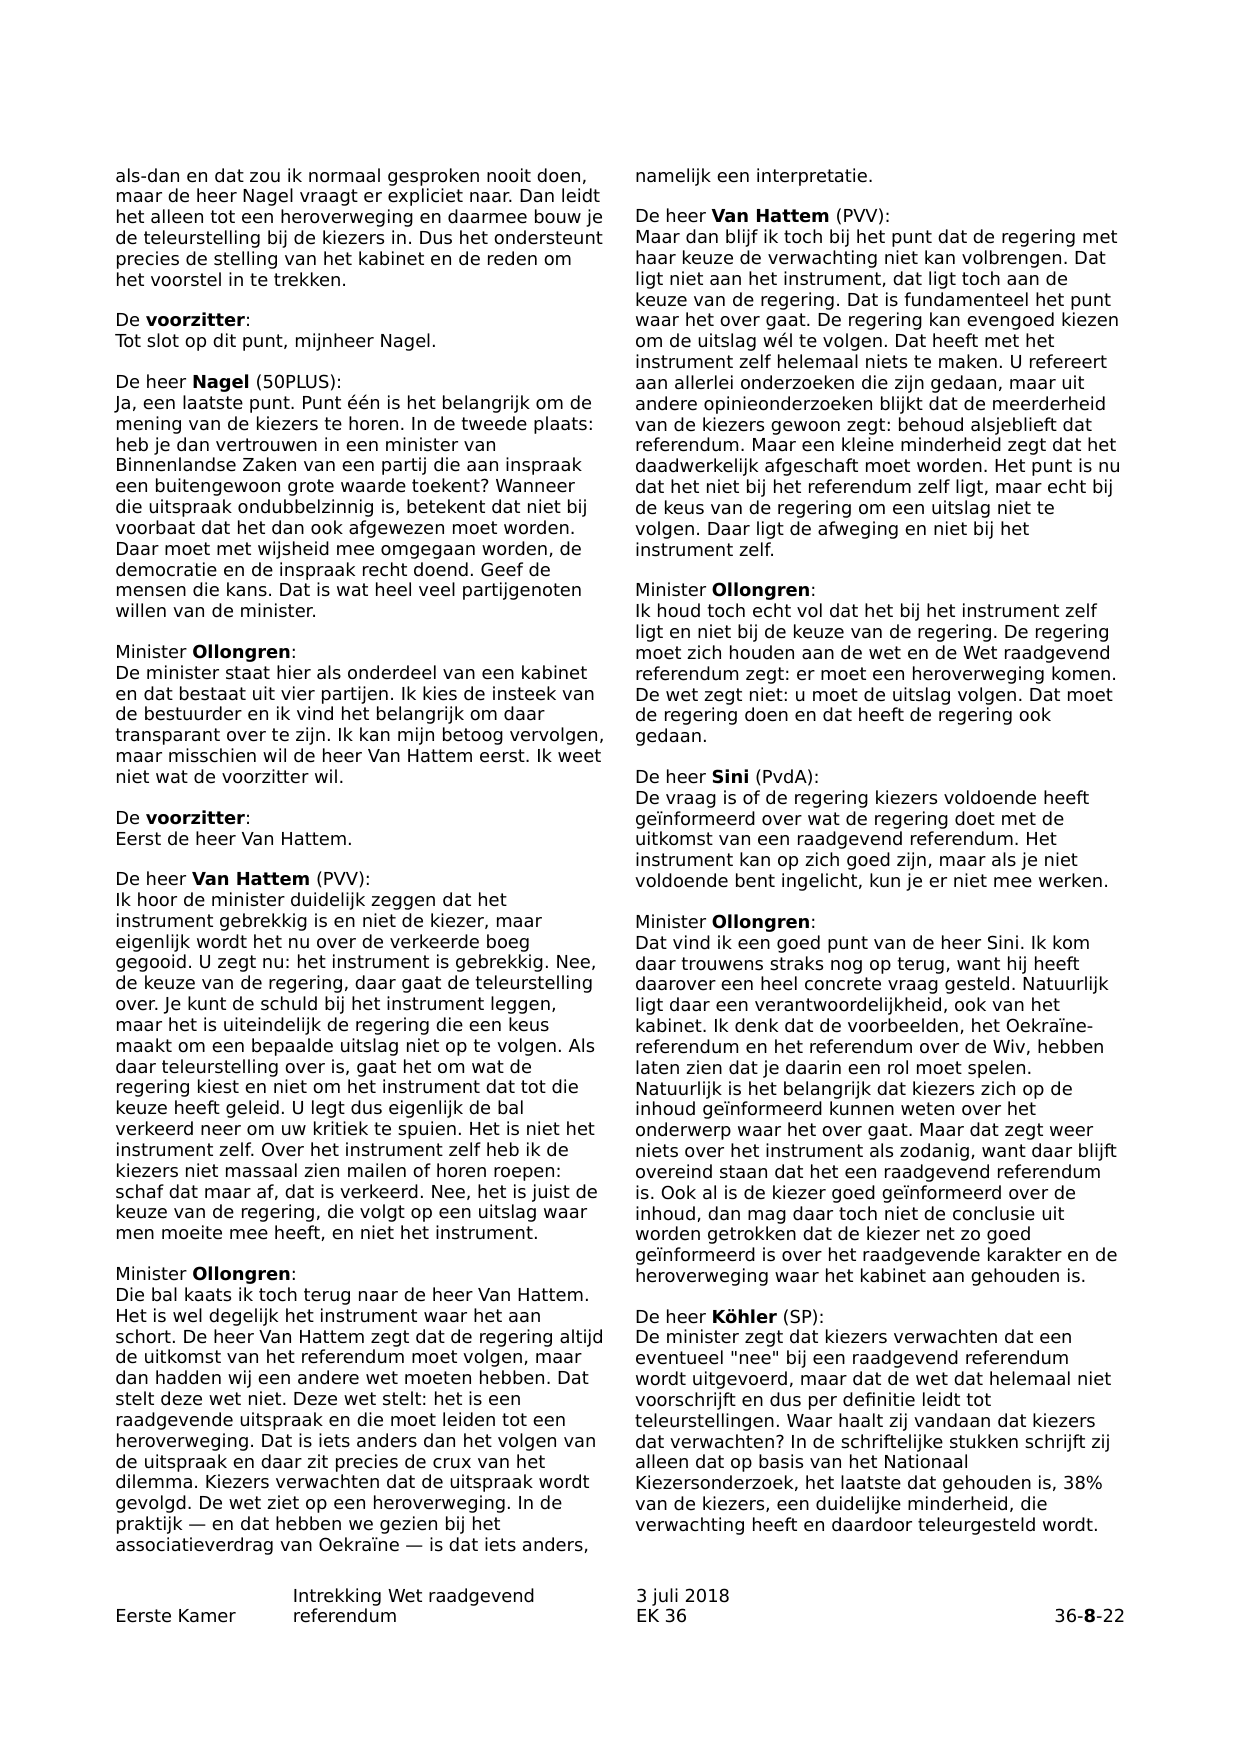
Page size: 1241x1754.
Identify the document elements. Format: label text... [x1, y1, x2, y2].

text als-dan en dat zou ik normaal gesproken nooit doen, maar de heer Nagel vraagt er expliciet naar. Dan leidt het alleen tot een heroverweging en daarmee bouw je de teleurstelling bij de kiezers in. Dus het ondersteunt precies de stelling van het kabinet en de reden om het voorstel in te trekken. [115, 165, 605, 290]
text Eerst de heer Van Hattem. [115, 828, 605, 849]
text Minister Ollongren: [635, 580, 1125, 601]
text Ik hoor de minister duidelijk zeggen dat het instrument gebrekkig is en niet de kiezer, maar eigenlijk wordt het nu over de verkeerde boeg gegooid. U zegt nu: het instrument is gebrekkig. Nee, de keuze van de regering, daar gaat de teleurstelling over. Je kunt de schuld bij het instrument leggen, maar het is uiteindelijk de regering die een keus maakt om een bepaalde uitslag niet op te volgen. Als daar teleurstelling over is, gaat het om wat de regering kiest en niet om het instrument dat tot die keuze heeft geleid. U legt dus eigenlijk de bal verkeerd neer om uw kritiek te spuien. Het is niet het instrument zelf. Over het instrument zelf heb ik de kiezers niet massaal zien mailen of horen roepen: schaf dat maar af, dat is verkeerd. Nee, het is juist de keuze van de regering, die volgt op een uitslag waar men moeite mee heeft, en niet het instrument. [115, 890, 605, 1244]
text Minister Ollongren: [115, 642, 605, 662]
text Die bal kaats ik toch terug naar de heer Van Hattem. Het is wel degelijk het instrument waar het aan schort. De heer Van Hattem zegt dat de regering altijd de uitkomst van het referendum moet volgen, maar dan hadden wij een andere wet moeten hebben. Dat stelt deze wet niet. Deze wet stelt: het is een raadgevende uitspraak en die moet leiden tot een heroverweging. Dat is iets anders dan het volgen van de uitspraak en daar zit precies de crux van het dilemma. Kiezers verwachten dat de uitspraak wordt gevolgd. De wet ziet op een heroverweging. In de praktijk — en dat hebben we gezien bij het associatieverdrag van Oekraïne — is dat iets anders, [115, 1285, 605, 1556]
text De minister staat hier als onderdeel van een kabinet en dat bestaat uit vier partijen. Ik kies de insteek van de bestuurder en ik vind het belangrijk om daar transparant over te zijn. Ik kan mijn betoog vervolgen, maar misschien wil de heer Van Hattem eerst. Ik weet niet wat de voorzitter wil. [115, 662, 605, 787]
text Ik houd toch echt vol dat het bij het instrument zelf ligt en niet bij de keuze van de regering. De regering moet zich houden aan de wet en de Wet raadgevend referendum zegt: er moet een heroverweging komen. De wet zegt niet: u moet de uitslag volgen. Dat moet de regering doen en dat heeft de regering ook gedaan. [635, 601, 1125, 747]
text Maar dan blijf ik toch bij het punt dat de regering met haar keuze de verwachting niet kan volbrengen. Dat ligt niet aan het instrument, dat ligt toch aan de keuze van de regering. Dat is fundamenteel het punt waar het over gaat. De regering kan evengoed kiezen om de uitslag wél te volgen. Dat heeft met het instrument zelf helemaal niets te maken. U refereert aan allerlei onderzoeken die zijn gedaan, maar uit andere opinieonderzoeken blijkt dat de meerderheid van de kiezers gewoon zegt: behoud alsjeblieft dat referendum. Maar een kleine minderheid zegt dat het daadwerkelijk afgeschaft moet worden. Het punt is nu dat het niet bij het referendum zelf ligt, maar echt bij de keus van de regering om een uitslag niet te volgen. Daar ligt de afweging en niet bij het instrument zelf. [635, 227, 1125, 560]
text De heer Nagel (50PLUS): [115, 372, 605, 393]
text De heer Sini (PvdA): [635, 767, 1125, 787]
text De heer Köhler (SP): [635, 1307, 1125, 1327]
text De heer Van Hattem (PVV): [635, 206, 1125, 227]
text De heer Van Hattem (PVV): [115, 869, 605, 890]
text namelijk een interpretatie. [635, 165, 1125, 186]
text Minister Ollongren: [635, 912, 1125, 932]
text Dat vind ik een goed punt van de heer Sini. Ik kom daar trouwens straks nog op terug, want hij heeft daarover een heel concrete vraag gesteld. Natuurlijk ligt daar een verantwoordelijkheid, ook van het kabinet. Ik denk dat de voorbeelden, het Oekraïne-referendum en het referendum over de Wiv, hebben laten zien dat je daarin een rol moet spelen. Natuurlijk is het belangrijk dat kiezers zich op de inhoud geïnformeerd kunnen weten over het onderwerp waar het over gaat. Maar dat zegt weer niets over het instrument als zodanig, want daar blijft overeind staan dat het een raadgevend referendum is. Ook al is de kiezer goed geïnformeerd over de inhoud, dan mag daar toch niet de conclusie uit worden getrokken dat de kiezer net zo goed geïnformeerd is over het raadgevende karakter en de heroverweging waar het kabinet aan gehouden is. [635, 932, 1125, 1287]
text Ja, een laatste punt. Punt één is het belangrijk om de mening van de kiezers te horen. In de tweede plaats: heb je dan vertrouwen in een minister van Binnenlandse Zaken van een partij die aan inspraak een buitengewoon grote waarde toekent? Wanneer die uitspraak ondubbelzinnig is, betekent dat niet bij voorbaat dat het dan ook afgewezen moet worden. Daar moet met wijsheid mee omgegaan worden, de democratie en de inspraak recht doend. Geef de mensen die kans. Dat is wat heel veel partijgenoten willen van de minister. [115, 393, 605, 622]
text De vraag is of de regering kiezers voldoende heeft geïnformeerd over wat de regering doet met de uitkomst van een raadgevend referendum. Het instrument kan op zich goed zijn, maar als je niet voldoende bent ingelicht, kun je er niet mee werken. [635, 787, 1125, 892]
text Tot slot op dit punt, mijnheer Nagel. [115, 331, 605, 352]
text De voorzitter: [115, 807, 605, 828]
text De voorzitter: [115, 310, 605, 331]
text Minister Ollongren: [115, 1264, 605, 1285]
text De minister zegt dat kiezers verwachten dat een eventueel "nee" bij een raadgevend referendum wordt uitgevoerd, maar dat de wet dat helemaal niet voorschrijft en dus per definitie leidt tot teleurstellingen. Waar haalt zij vandaan dat kiezers dat verwachten? In de schriftelijke stukken schrijft zij alleen dat op basis van het Nationaal Kiezersonderzoek, het laatste dat gehouden is, 38% van de kiezers, een duidelijke minderheid, die verwachting heeft en daardoor teleurgesteld wordt. [635, 1327, 1125, 1536]
